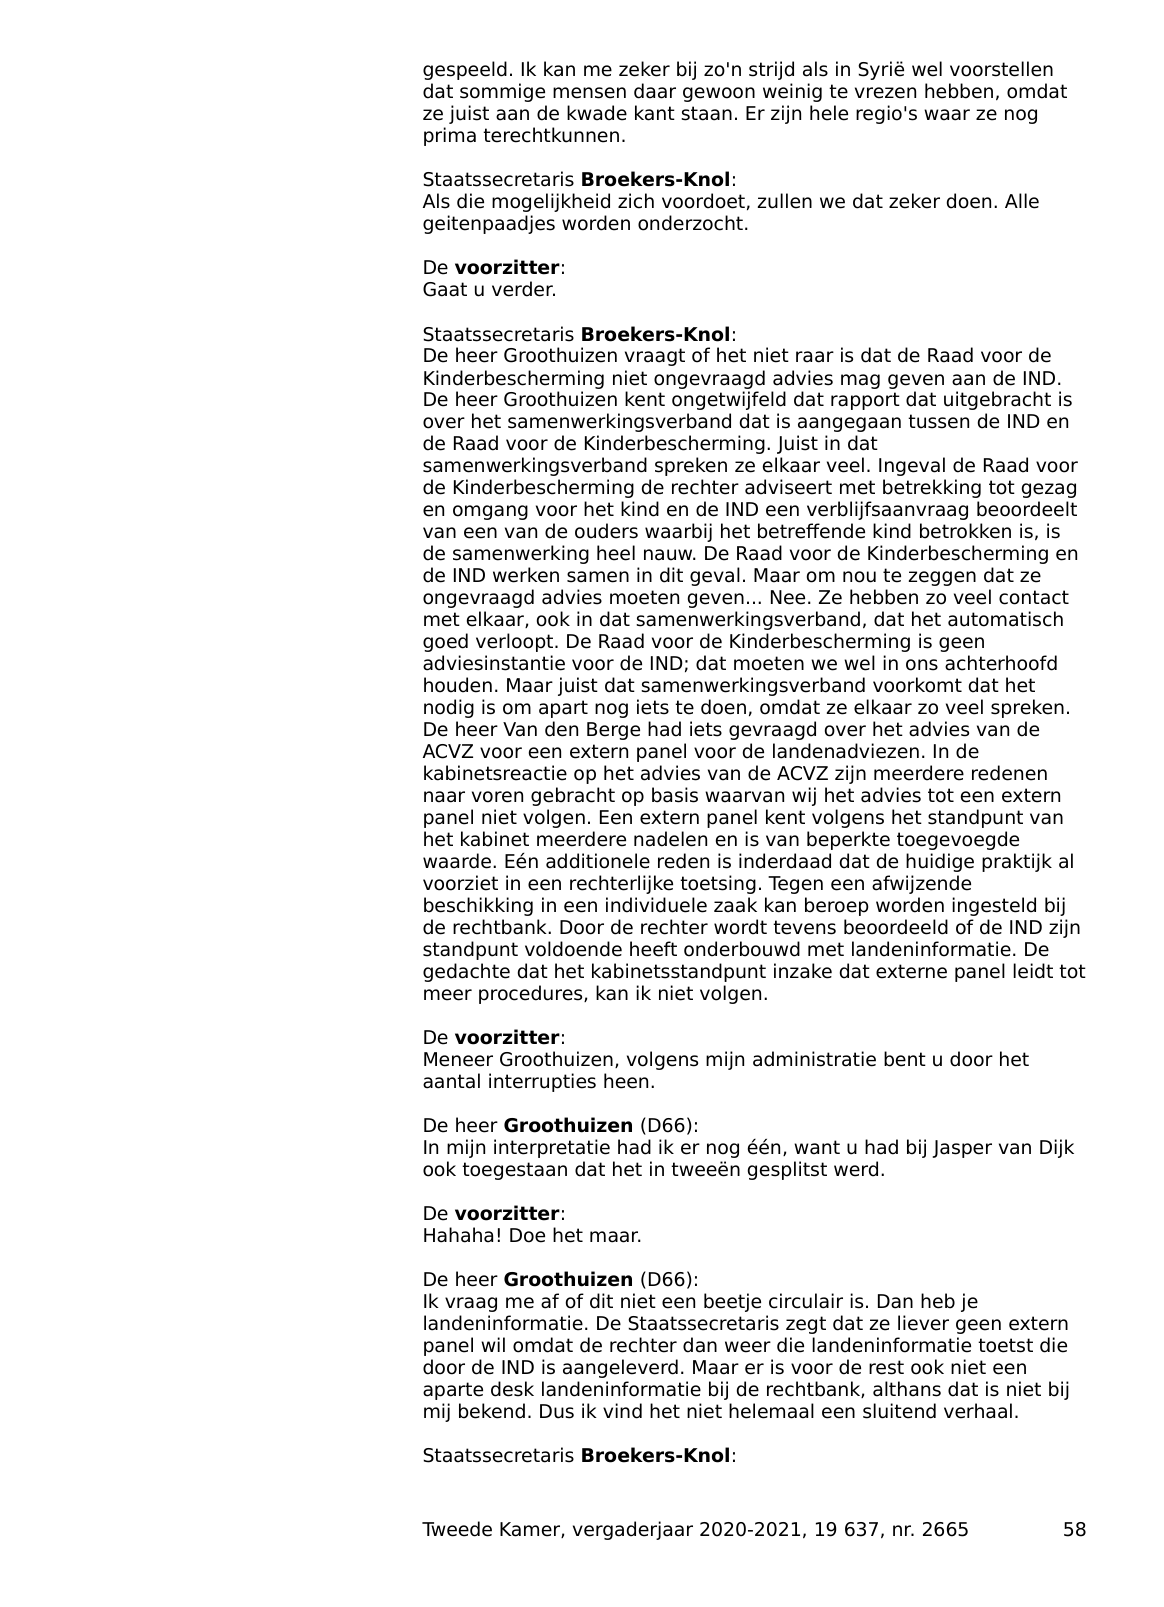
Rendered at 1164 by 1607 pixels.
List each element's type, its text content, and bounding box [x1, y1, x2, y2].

text De voorzitter: [422, 257, 1087, 279]
text Hahaha! Doe het maar. [422, 1225, 1087, 1247]
text Staatssecretaris Broekers-Knol: [422, 323, 1087, 345]
text De heer Van den Berge had iets gevraagd over het advies van de ACVZ voor een extern panel voor de landenadviezen. In de kabinetsreactie op het advies van de ACVZ zijn meerdere redenen naar voren gebracht op basis waarvan wij het advies tot een extern panel niet volgen. Een extern panel kent volgens het standpunt van het kabinet meerdere nadelen en is van beperkte toegevoegde waarde. Eén additionele reden is inderdaad dat de huidige praktijk al voorziet in een rechterlijke toetsing. Tegen een afwijzende beschikking in een individuele zaak kan beroep worden ingesteld bij de rechtbank. Door de rechter wordt tevens beoordeeld of de IND zijn standpunt voldoende heeft onderbouwd met landeninformatie. De gedachte dat het kabinetsstandpunt inzake dat externe panel leidt tot meer procedures, kan ik niet volgen. [422, 719, 1087, 1005]
text Als die mogelijkheid zich voordoet, zullen we dat zeker doen. Alle geitenpaadjes worden onderzocht. [422, 191, 1087, 235]
text Ik vraag me af of dit niet een beetje circulair is. Dan heb je landeninformatie. De Staatssecretaris zegt dat ze liever geen extern panel wil omdat de rechter dan weer die landeninformatie toetst die door de IND is aangeleverd. Maar er is voor de rest ook niet een aparte desk landeninformatie bij de rechtbank, althans dat is niet bij mij bekend. Dus ik vind het niet helemaal een sluitend verhaal. [422, 1291, 1087, 1423]
text Gaat u verder. [422, 279, 1087, 301]
text De voorzitter: [422, 1203, 1087, 1225]
text Staatssecretaris Broekers-Knol: [422, 1445, 1087, 1467]
text De voorzitter: [422, 1027, 1087, 1049]
text Staatssecretaris Broekers-Knol: [422, 169, 1087, 191]
text gespeeld. Ik kan me zeker bij zo'n strijd als in Syrië wel voorstellen dat sommige mensen daar gewoon weinig te vrezen hebben, omdat ze juist aan de kwade kant staan. Er zijn hele regio's waar ze nog prima terechtkunnen. [422, 59, 1087, 147]
text De heer Groothuizen (D66): [422, 1115, 1087, 1137]
text De heer Groothuizen (D66): [422, 1269, 1087, 1291]
text In mijn interpretatie had ik er nog één, want u had bij Jasper van Dijk ook toegestaan dat het in tweeën gesplitst werd. [422, 1137, 1087, 1181]
text De heer Groothuizen vraagt of het niet raar is dat de Raad voor de Kinderbescherming niet ongevraagd advies mag geven aan de IND. De heer Groothuizen kent ongetwijfeld dat rapport dat uitgebracht is over het samenwerkingsverband dat is aangegaan tussen de IND en de Raad voor de Kinderbescherming. Juist in dat samenwerkingsverband spreken ze elkaar veel. Ingeval de Raad voor de Kinderbescherming de rechter adviseert met betrekking tot gezag en omgang voor het kind en de IND een verblijfsaanvraag beoordeelt van een van de ouders waarbij het betreffende kind betrokken is, is de samenwerking heel nauw. De Raad voor de Kinderbescherming en de IND werken samen in dit geval. Maar om nou te zeggen dat ze ongevraagd advies moeten geven... Nee. Ze hebben zo veel contact met elkaar, ook in dat samenwerkingsverband, dat het automatisch goed verloopt. De Raad voor de Kinderbescherming is geen adviesinstantie voor de IND; dat moeten we wel in ons achterhoofd houden. Maar juist dat samenwerkingsverband voorkomt dat het nodig is om apart nog iets te doen, omdat ze elkaar zo veel spreken. [422, 345, 1087, 719]
text Meneer Groothuizen, volgens mijn administratie bent u door het aantal interrupties heen. [422, 1049, 1087, 1093]
